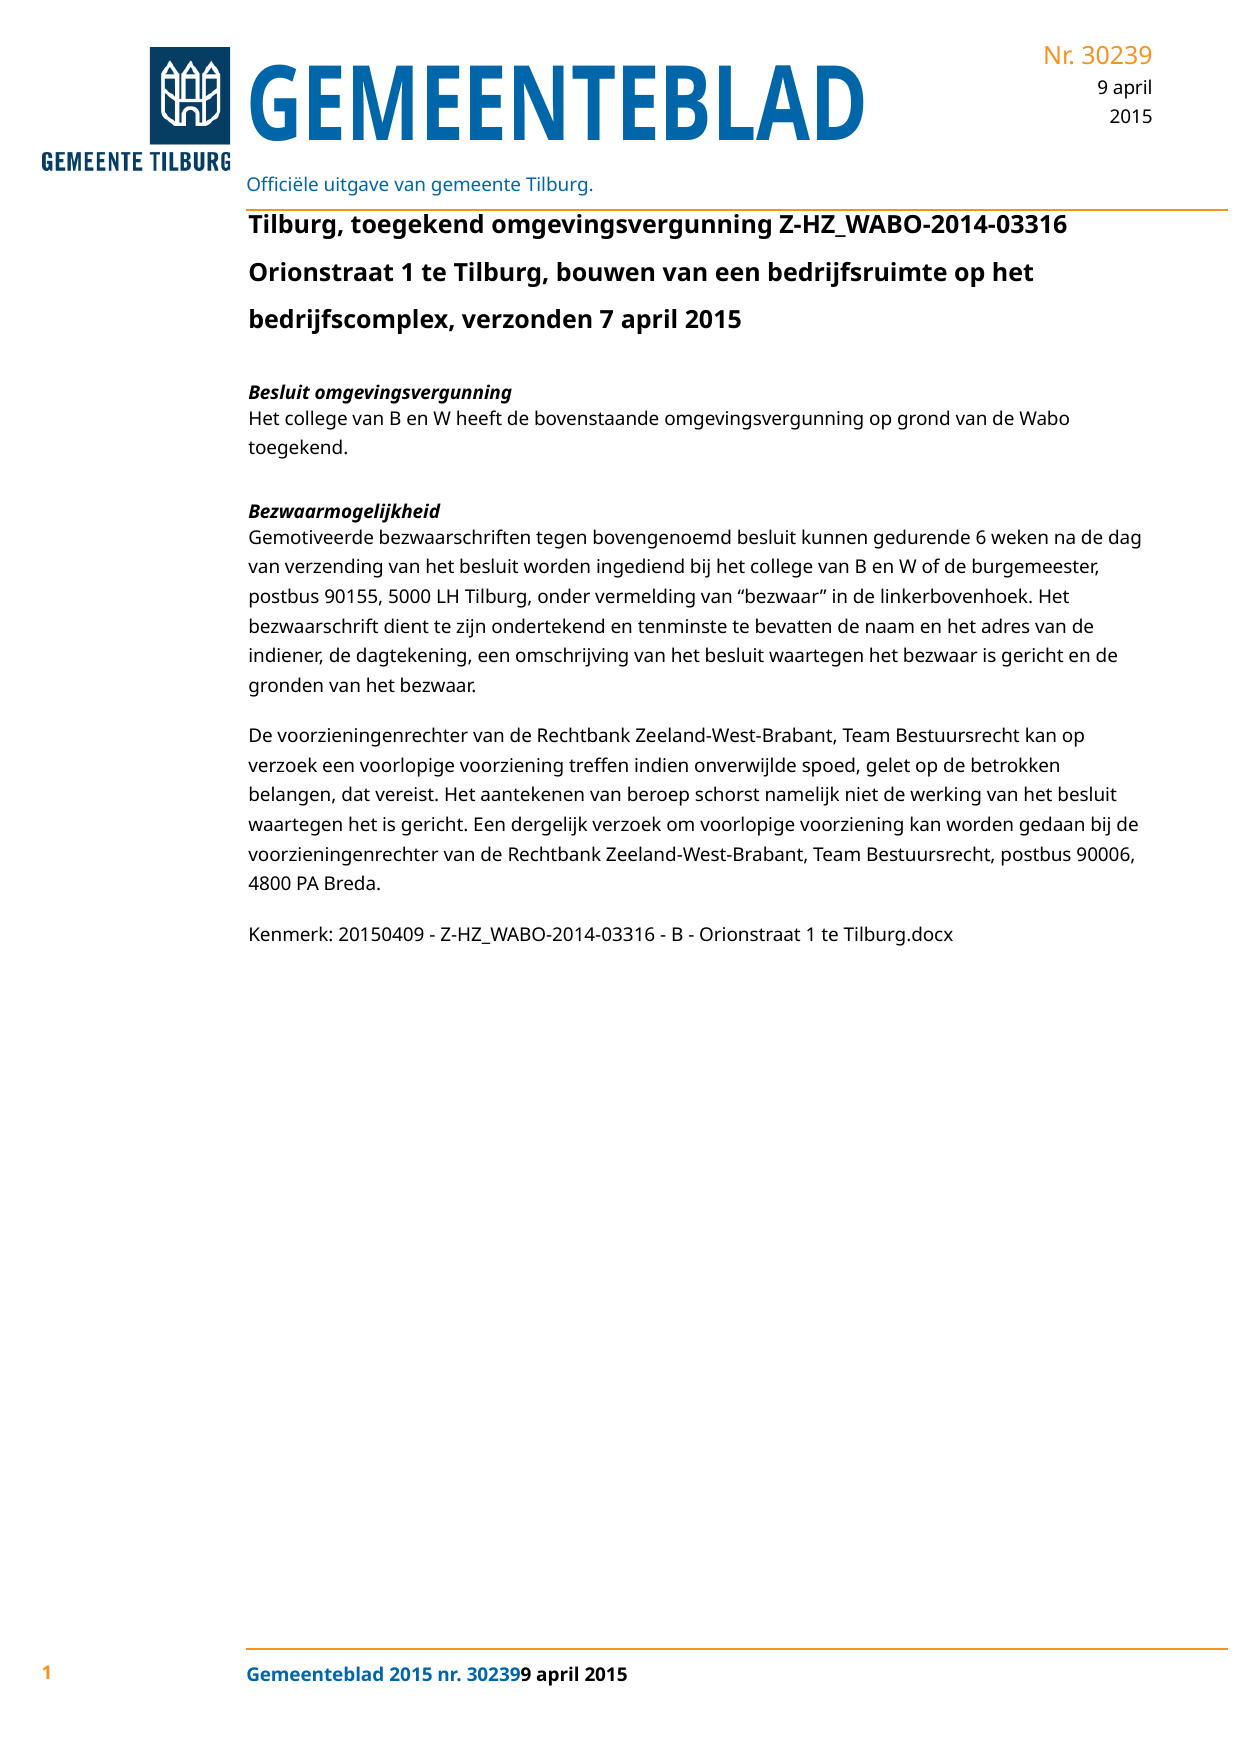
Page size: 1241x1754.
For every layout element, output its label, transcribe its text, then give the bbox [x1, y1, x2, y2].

text Bezwaarmogelijkheid [248, 498, 1152, 524]
text Tilburg, toegekend omgevingsvergunning Z-HZ_WABO-2014-03316 Orionstraat 1 te Tilburg, bouwen van een bedrijfsruimte op het bedrijfscomplex, verzonden 7 april 2015 [248, 211, 1152, 336]
text Kenmerk: 20150409 - Z-HZ_WABO-2014-03316 - B - Orionstraat 1 te Tilburg.docx [248, 921, 1152, 946]
text De voorzieningenrechter van de Rechtbank Zeeland-West-Brabant, Team Bestuursrecht kan op verzoek een voorlopige voorziening treffen indien onverwijlde spoed, gelet op de betrokken belangen, dat vereist. Het aantekenen van beroep schorst namelijk niet de werking van het besluit waartegen het is gericht. Een dergelijk verzoek om voorlopige voorziening kan worden gedaan bij de voorzieningenrechter van de Rechtbank Zeeland-West-Brabant, Team Bestuursrecht, postbus 90006, 4800 PA Breda. [248, 722, 1152, 896]
text Gemotiveerde bezwaarschriften tegen bovengenoemd besluit kunnen gedurende 6 weken na de dag van verzending van het besluit worden ingediend bij het college van B en W of de burgemeester, postbus 90155, 5000 LH Tilburg, onder vermelding van “bezwaar” in de linkerbovenhoek. Het bezwaarschrift dient te zijn ondertekend en tenminste te bevatten de naam en het adres van de indiener, de dagtekening, een omschrijving van het besluit waartegen het bezwaar is gericht en de gronden van het bezwaar. [248, 524, 1152, 698]
picture [41, 47, 231, 172]
text Besluit omgevingsvergunning [248, 379, 1152, 405]
text Het college van B en W heeft de bovenstaande omgevingsvergunning op grond van de Wabo toegekend. [248, 405, 1152, 460]
